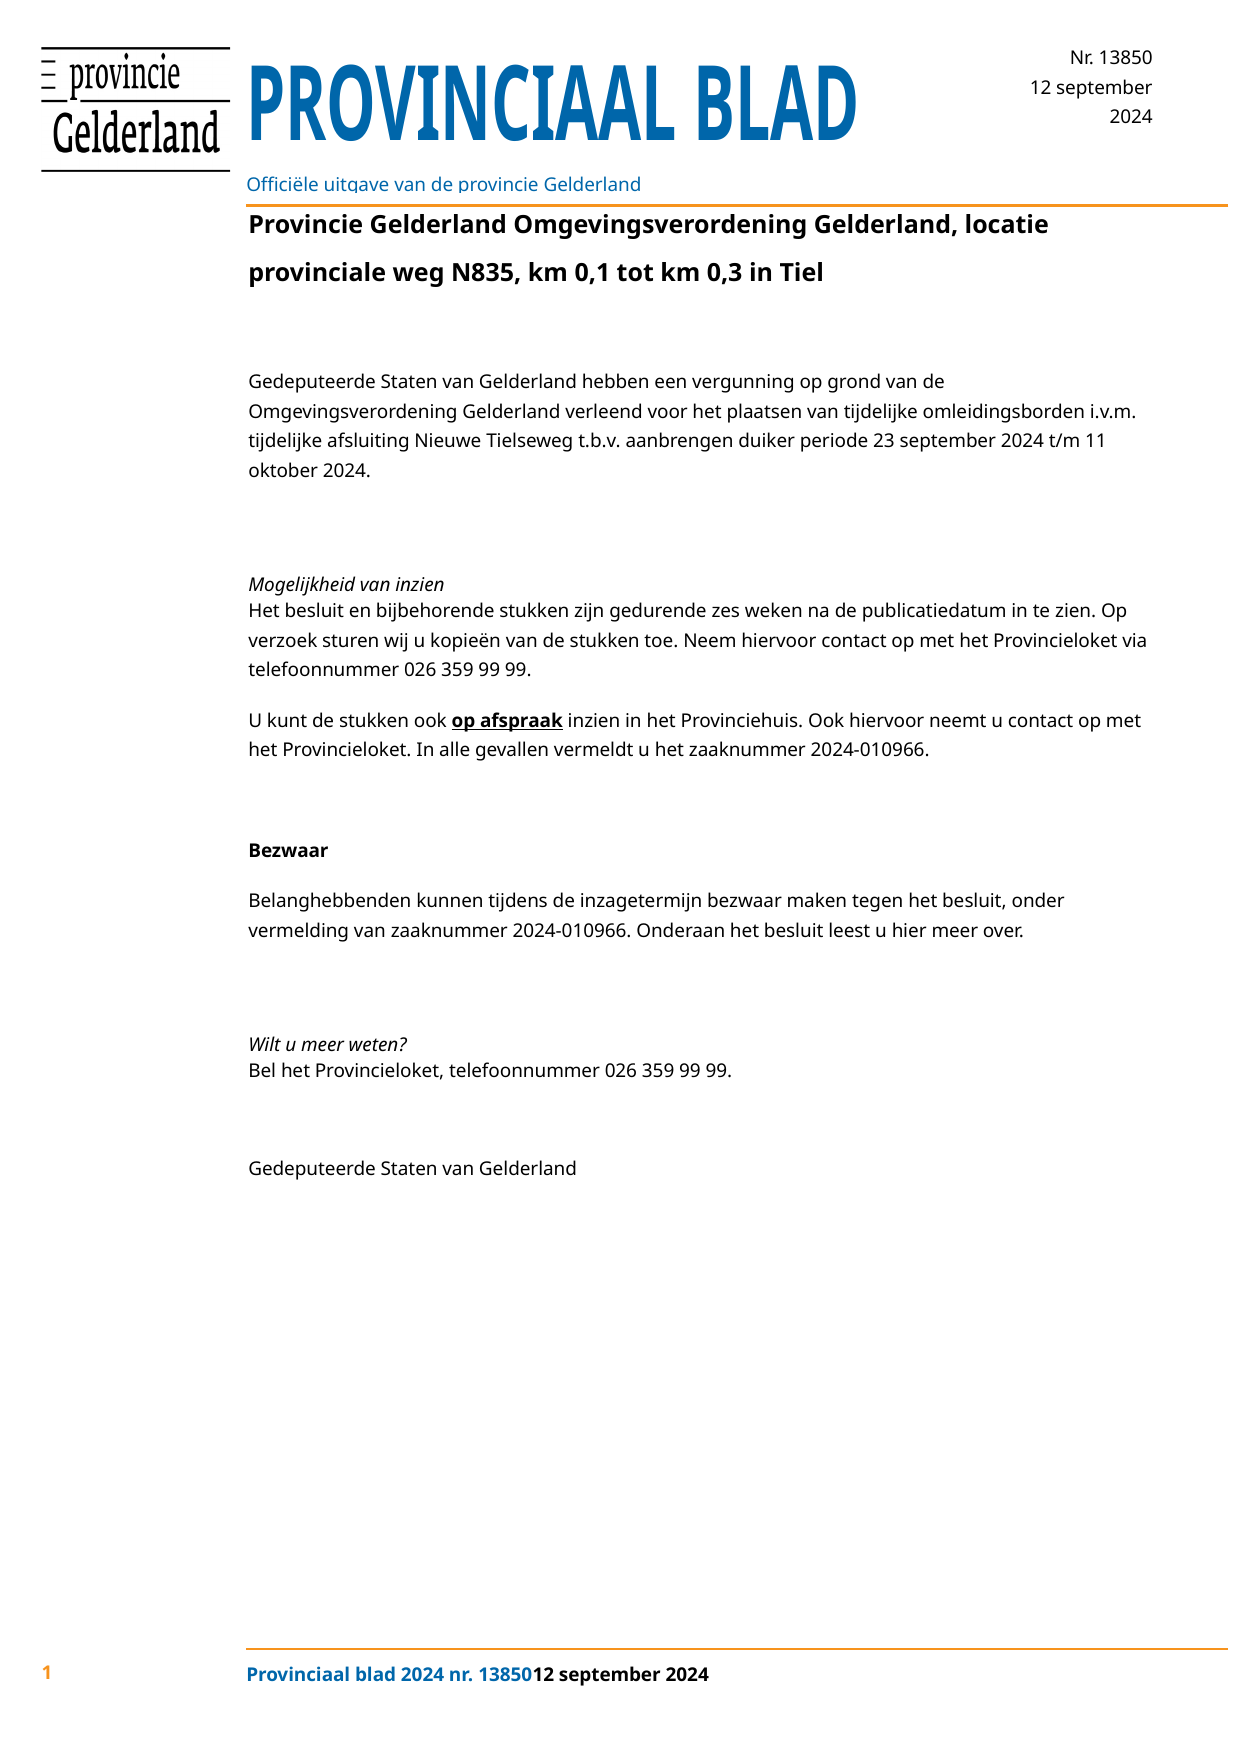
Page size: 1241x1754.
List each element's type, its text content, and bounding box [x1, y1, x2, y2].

text Bel het Provincieloket, telefoonnummer 026 359 99 99. [248, 1057, 1152, 1083]
text Bezwaar [248, 837, 1152, 863]
text Het besluit en bijbehorende stukken zijn gedurende zes weken na de publicatiedatum in te zien. Op verzoek sturen wij u kopieën van de stukken toe. Neem hiervoor contact op met het Provincieloket via telefoonnummer 026 359 99 99. [248, 597, 1152, 682]
picture [41, 47, 231, 172]
text Gedeputeerde Staten van Gelderland [248, 1156, 1152, 1181]
text Mogelijkheid van inzien [248, 571, 1152, 597]
text Provincie Gelderland Omgevingsverordening Gelderland, locatie provinciale weg N835, km 0,1 tot km 0,3 in Tiel [248, 207, 1152, 288]
text Wilt u meer weten? [248, 1032, 1152, 1057]
text Gedeputeerde Staten van Gelderland hebben een vergunning op grond van de Omgevingsverordening Gelderland verleend voor het plaatsen van tijdelijke omleidingsborden i.v.m. tijdelijke afsluiting Nieuwe Tielseweg t.b.v. aanbrengen duiker periode 23 september 2024 t/m 11 oktober 2024. [248, 368, 1152, 483]
text U kunt de stukken ook op afspraak inzien in het Provinciehuis. Ook hiervoor neemt u contact op met het Provincieloket. In alle gevallen vermeldt u het zaaknummer 2024-010966. [248, 707, 1152, 762]
text Belanghebbenden kunnen tijdens de inzagetermijn bezwaar maken tegen het besluit, onder vermelding van zaaknummer 2024-010966. Onderaan het besluit leest u hier meer over. [248, 888, 1152, 943]
